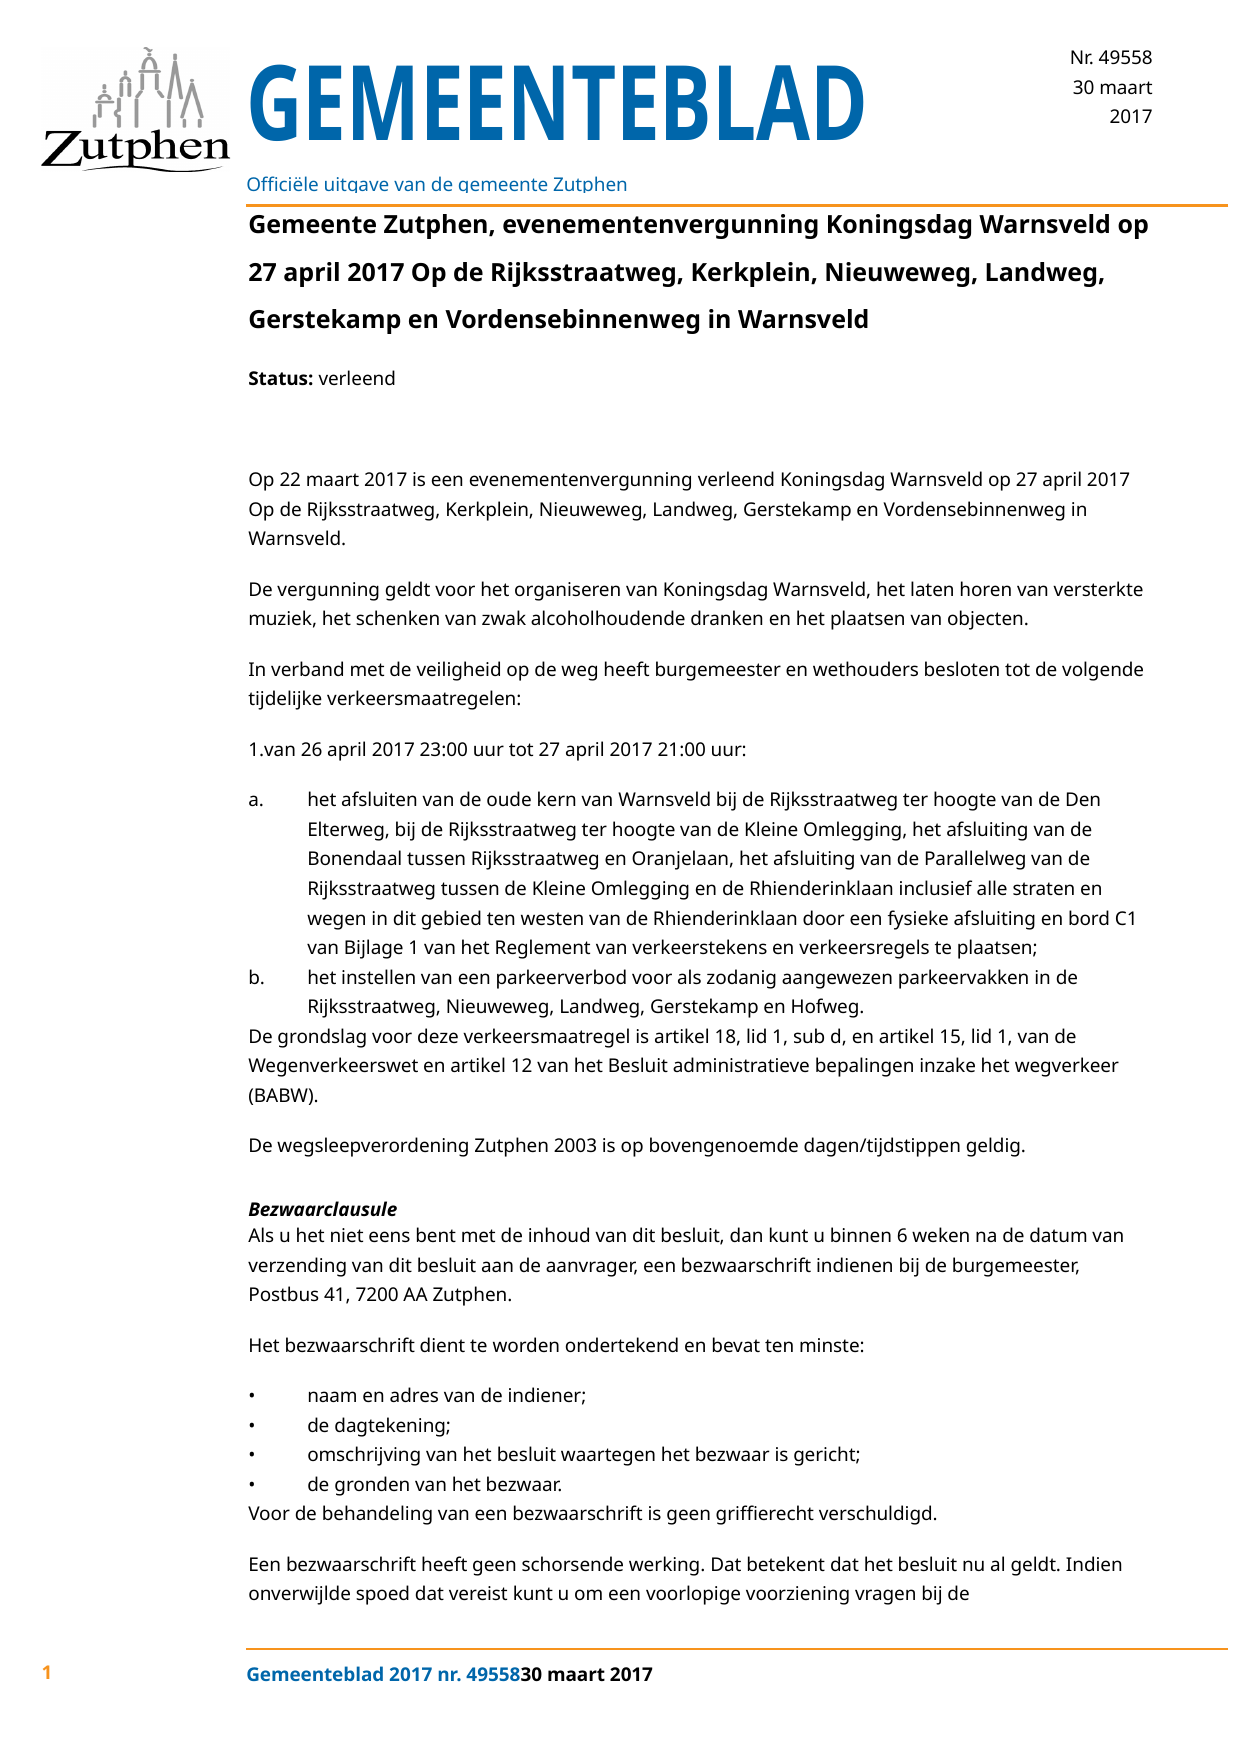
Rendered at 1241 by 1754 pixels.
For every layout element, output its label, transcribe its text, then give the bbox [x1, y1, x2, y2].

text Een bezwaarschrift heeft geen schorsende werking. Dat betekent dat het besluit nu al geldt. Indien onverwijlde spoed dat vereist kunt u om een voorlopige voorziening vragen bij de [248, 1551, 1152, 1606]
text Bezwaarclausule [248, 1197, 1152, 1222]
text 1.van 26 april 2017 23:00 uur tot 27 april 2017 21:00 uur: [248, 736, 1152, 762]
text Het bezwaarschrift dient te worden ondertekend en bevat ten minste: [248, 1332, 1152, 1358]
list de gronden van het bezwaar. [248, 1471, 1152, 1497]
text Gemeente Zutphen, evenementenvergunning Koningsdag Warnsveld op 27 april 2017 Op de Rijksstraatweg, Kerkplein, Nieuweweg, Landweg, Gerstekamp en Vordensebinnenweg in Warnsveld [248, 207, 1152, 336]
list het afsluiten van de oude kern van Warnsveld bij de Rijksstraatweg ter hoogte van de Den Elterweg, bij de Rijksstraatweg ter hoogte van de Kleine Omlegging, het afsluiting van de Bonendaal tussen Rijksstraatweg en Oranjelaan, het afsluiting van de Parallelweg van de Rijksstraatweg tussen de Kleine Omlegging en de Rhienderinklaan inclusief alle straten en wegen in dit gebied ten westen van de Rhienderinklaan door een fysieke afsluiting en bord C1 van Bijlage 1 van het Reglement van verkeerstekens en verkeersregels te plaatsen; [248, 786, 1152, 960]
picture [41, 47, 231, 172]
list naam en adres van de indiener; [248, 1382, 1152, 1408]
list het instellen van een parkeerverbod voor als zodanig aangewezen parkeervakken in de Rijksstraatweg, Nieuweweg, Landweg, Gerstekamp en Hofweg. [248, 964, 1152, 1019]
text Status: verleend [248, 366, 1152, 391]
text Voor de behandeling van een bezwaarschrift is geen griffierecht verschuldigd. [248, 1501, 1152, 1526]
text Op 22 maart 2017 is een evenementenvergunning verleend Koningsdag Warnsveld op 27 april 2017 Op de Rijksstraatweg, Kerkplein, Nieuweweg, Landweg, Gerstekamp en Vordensebinnenweg in Warnsveld. [248, 466, 1152, 551]
text De vergunning geldt voor het organiseren van Koningsdag Warnsveld, het laten horen van versterkte muziek, het schenken van zwak alcoholhoudende dranken en het plaatsen van objecten. [248, 576, 1152, 631]
list omschrijving van het besluit waartegen het bezwaar is gericht; [248, 1441, 1152, 1467]
text De grondslag voor deze verkeersmaatregel is artikel 18, lid 1, sub d, en artikel 15, lid 1, van de Wegenverkeerswet en artikel 12 van het Besluit administratieve bepalingen inzake het wegverkeer (BABW). [248, 1023, 1152, 1108]
list de dagtekening; [248, 1412, 1152, 1438]
text Als u het niet eens bent met de inhoud van dit besluit, dan kunt u binnen 6 weken na de datum van verzending van dit besluit aan de aanvrager, een bezwaarschrift indienen bij de burgemeester, Postbus 41, 7200 AA Zutphen. [248, 1222, 1152, 1307]
text In verband met de veiligheid op de weg heeft burgemeester en wethouders besloten tot de volgende tijdelijke verkeersmaatregelen: [248, 656, 1152, 711]
text De wegsleepverordening Zutphen 2003 is op bovengenoemde dagen/tijdstippen geldig. [248, 1133, 1152, 1158]
